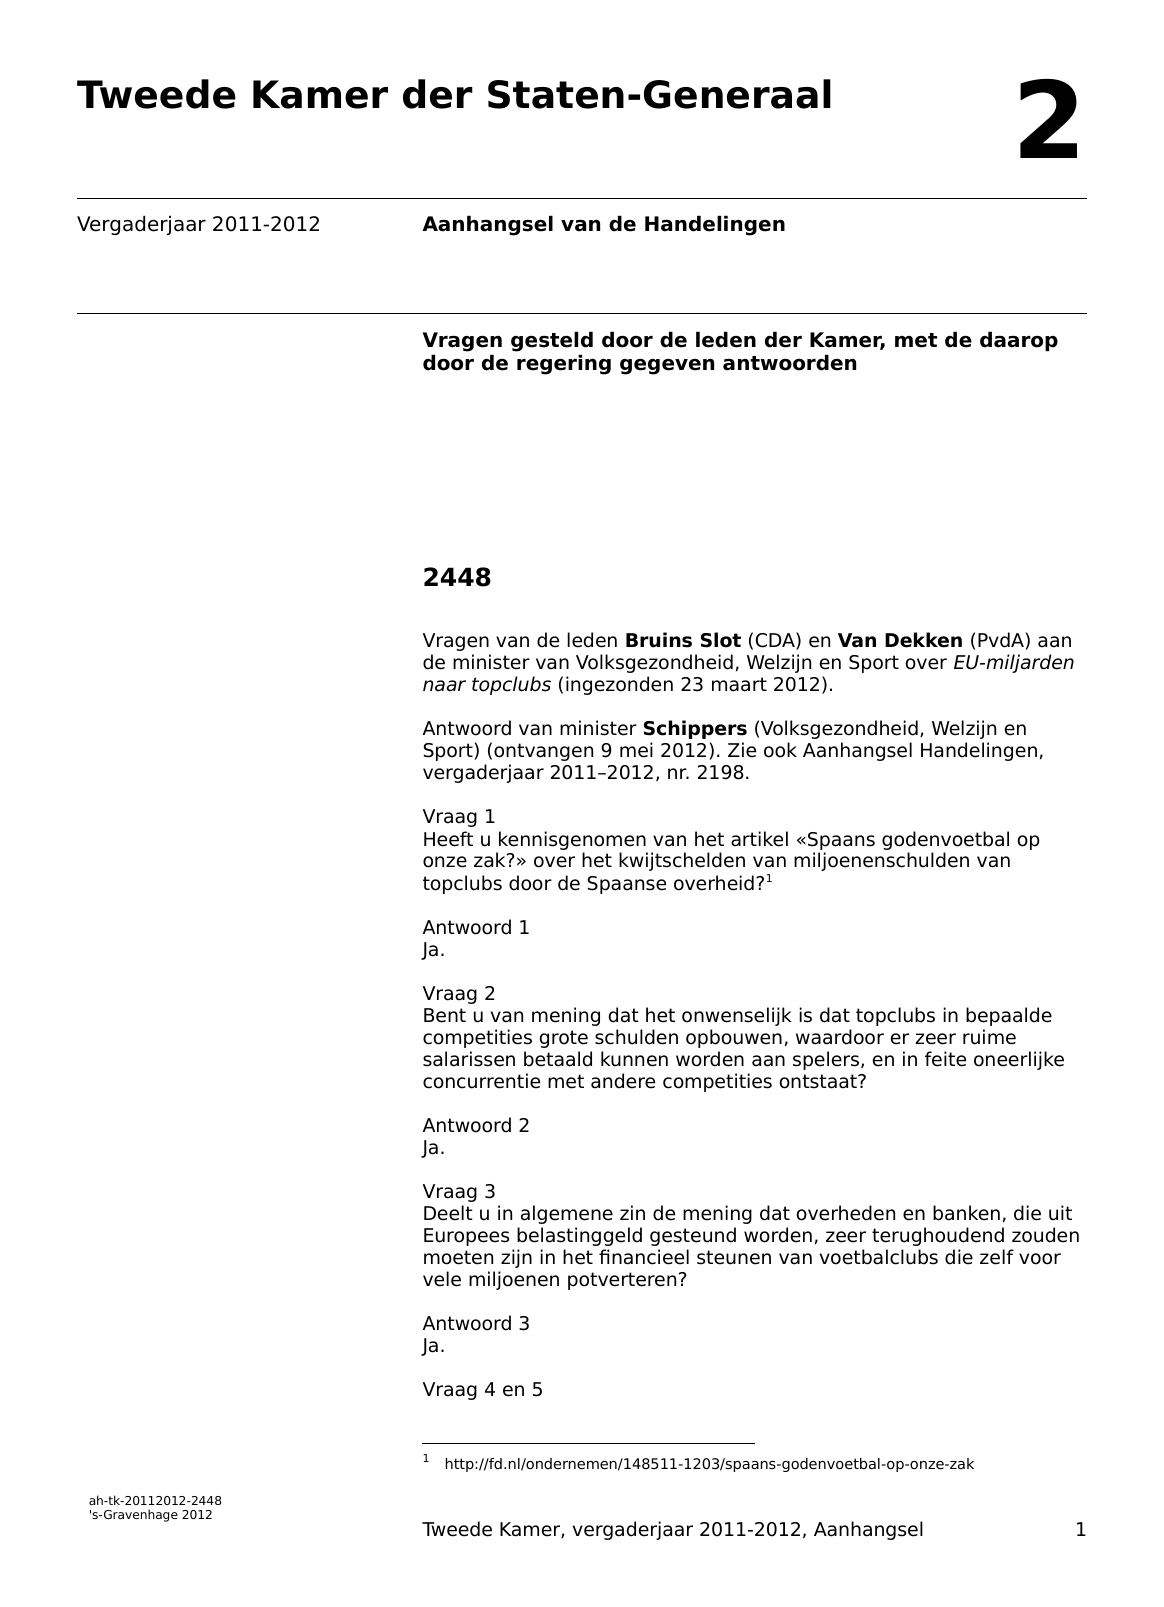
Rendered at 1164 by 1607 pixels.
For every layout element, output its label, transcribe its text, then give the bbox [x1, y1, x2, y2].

text Antwoord 1 [422, 917, 1087, 938]
text 's-Gravenhage 2012 [88, 1508, 323, 1522]
text Ja. [422, 938, 1087, 961]
text Heeft u kennisgenomen van het artikel «Spaans godenvoetbal op onze zak?» over het kwijtschelden van miljoenenschulden van topclubs door de Spaanse overheid? [422, 828, 1087, 894]
text Ja. [422, 1137, 1087, 1159]
table_header 2 [886, 59, 1087, 198]
text Deelt u in algemene zin de mening dat overheden en banken, die uit Europees belastinggeld gesteund worden, zeer terughoudend zouden moeten zijn in het financieel steunen van voetbalclubs die zelf voor vele miljoenen potverteren? [422, 1203, 1087, 1291]
text Vraag 2 [422, 983, 1087, 1005]
text ah-tk-20112012-2448 [88, 1494, 323, 1508]
text Vragen van de leden Bruins Slot (CDA) en Van Dekken (PvdA) aan de minister van Volksgezondheid, Welzijn en Sport over EU-miljarden naar topclubs (ingezonden 23 maart 2012). [422, 630, 1087, 696]
table_cell Vragen gesteld door de leden der Kamer, met de daarop door de regering gegeven antwoorden [422, 314, 1087, 375]
text Bent u van mening dat het onwenselijk is dat topclubs in bepaalde competities grote schulden opbouwen, waardoor er zeer ruime salarissen betaald kunnen worden aan spelers, en in feite oneerlijke concurrentie met andere competities ontstaat? [422, 1005, 1087, 1093]
text Antwoord 3 [422, 1313, 1087, 1335]
text Vraag 4 en 5 [422, 1379, 1087, 1401]
table_header Tweede Kamer der Staten-Generaal [77, 59, 886, 198]
text Antwoord 2 [422, 1115, 1087, 1137]
text 2448 [422, 563, 1087, 592]
table_cell [77, 314, 422, 375]
text http://fd.nl/ondernemen/148511-1203/spaans-godenvoetbal-op-onze-zak [422, 1452, 1087, 1474]
text Vraag 3 [422, 1181, 1087, 1203]
text Ja. [422, 1335, 1087, 1357]
table_cell Vergaderjaar 2011-2012 [77, 199, 422, 313]
text Antwoord van minister Schippers (Volksgezondheid, Welzijn en Sport) (ontvangen 9 mei 2012). Zie ook Aanhangsel Handelingen, vergaderjaar 2011–2012, nr. 2198. [422, 718, 1087, 784]
text Vraag 1 [422, 806, 1087, 828]
table_cell Aanhangsel van de Handelingen [422, 199, 1087, 313]
